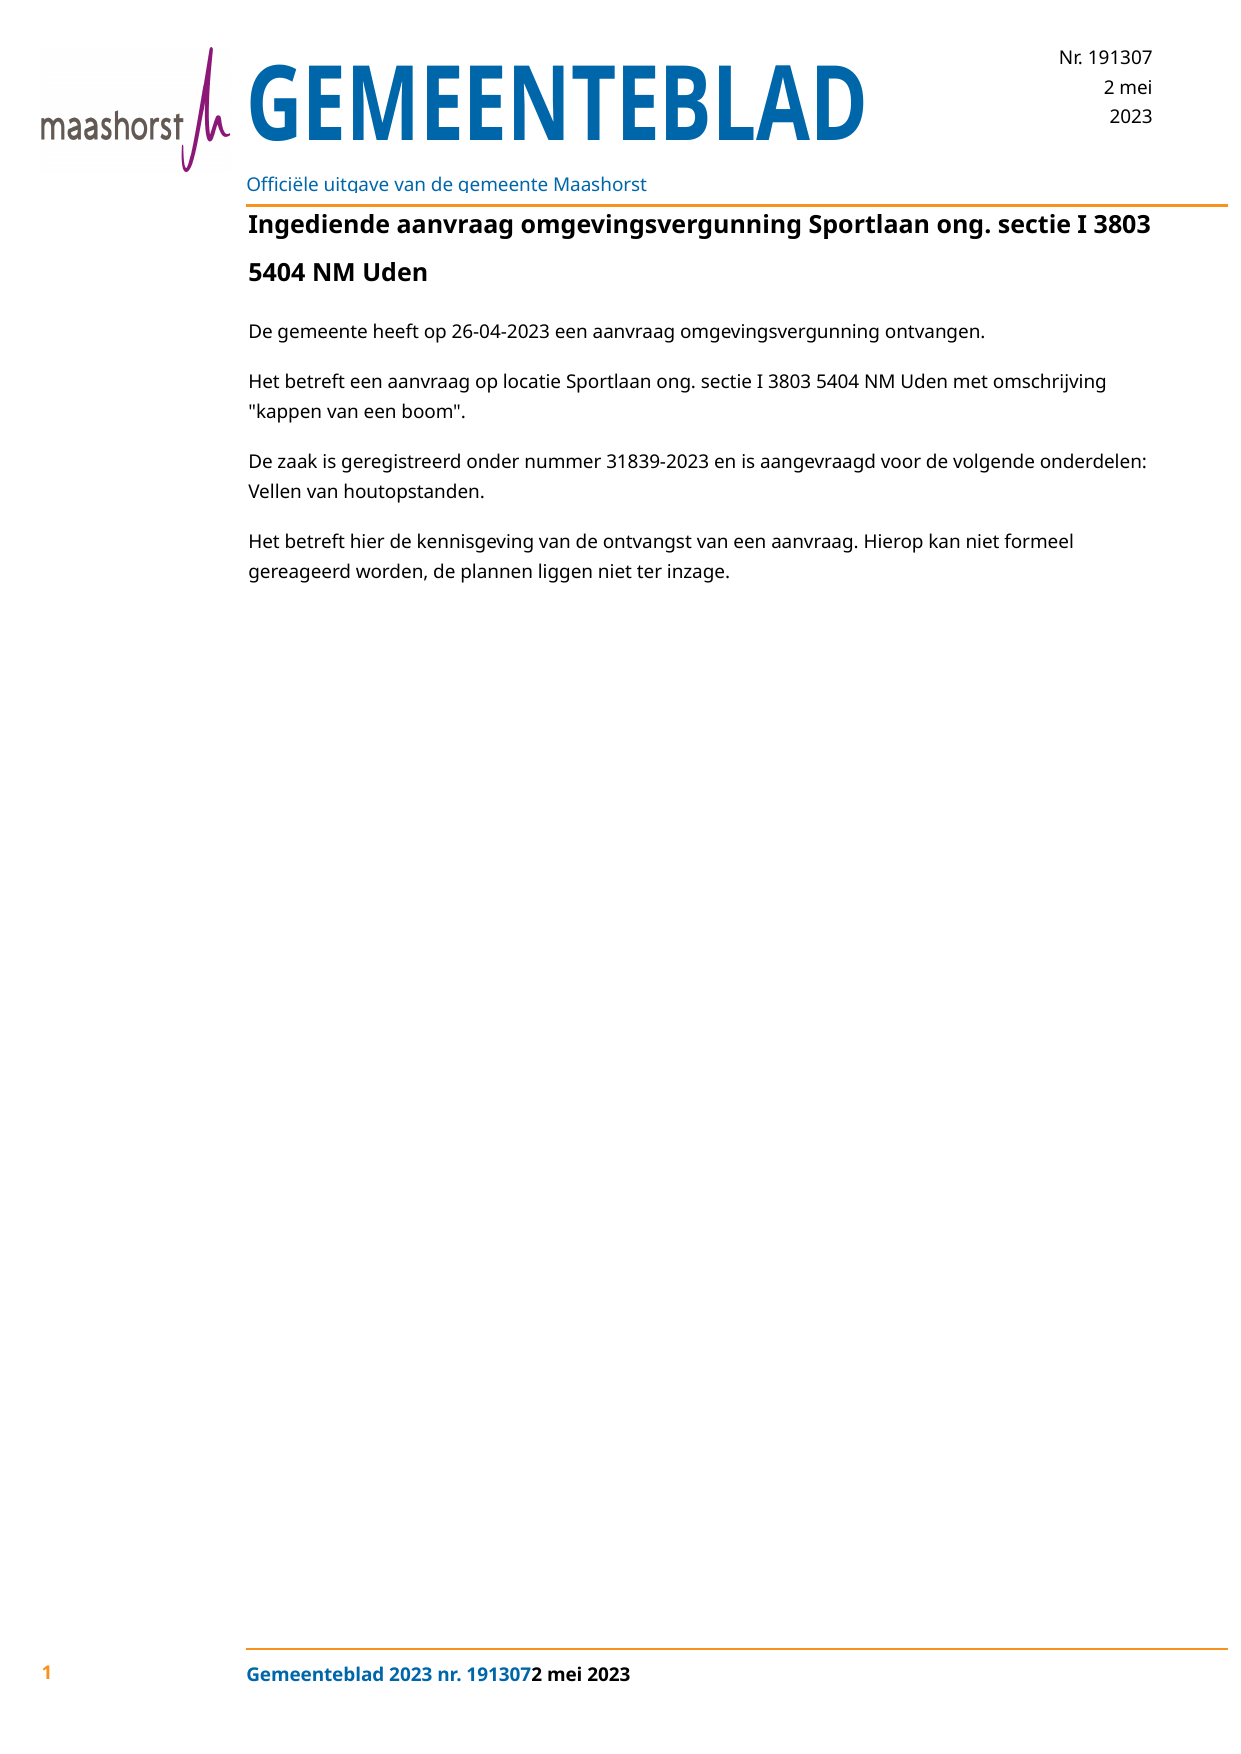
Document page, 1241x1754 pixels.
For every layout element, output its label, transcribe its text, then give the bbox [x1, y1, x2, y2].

text Het betreft een aanvraag op locatie Sportlaan ong. sectie I 3803 5404 NM Uden met omschrijving "kappen van een boom". [248, 368, 1152, 424]
text De zaak is geregistreerd onder nummer 31839-2023 en is aangevraagd voor de volgende onderdelen: Vellen van houtopstanden. [248, 448, 1152, 504]
text De gemeente heeft op 26-04-2023 een aanvraag omgevingsvergunning ontvangen. [248, 318, 1152, 344]
picture [41, 47, 231, 172]
text Ingediende aanvraag omgevingsvergunning Sportlaan ong. sectie I 3803 5404 NM Uden [248, 207, 1152, 288]
text Het betreft hier de kennisgeving van de ontvangst van een aanvraag. Hierop kan niet formeel gereageerd worden, de plannen liggen niet ter inzage. [248, 528, 1152, 584]
